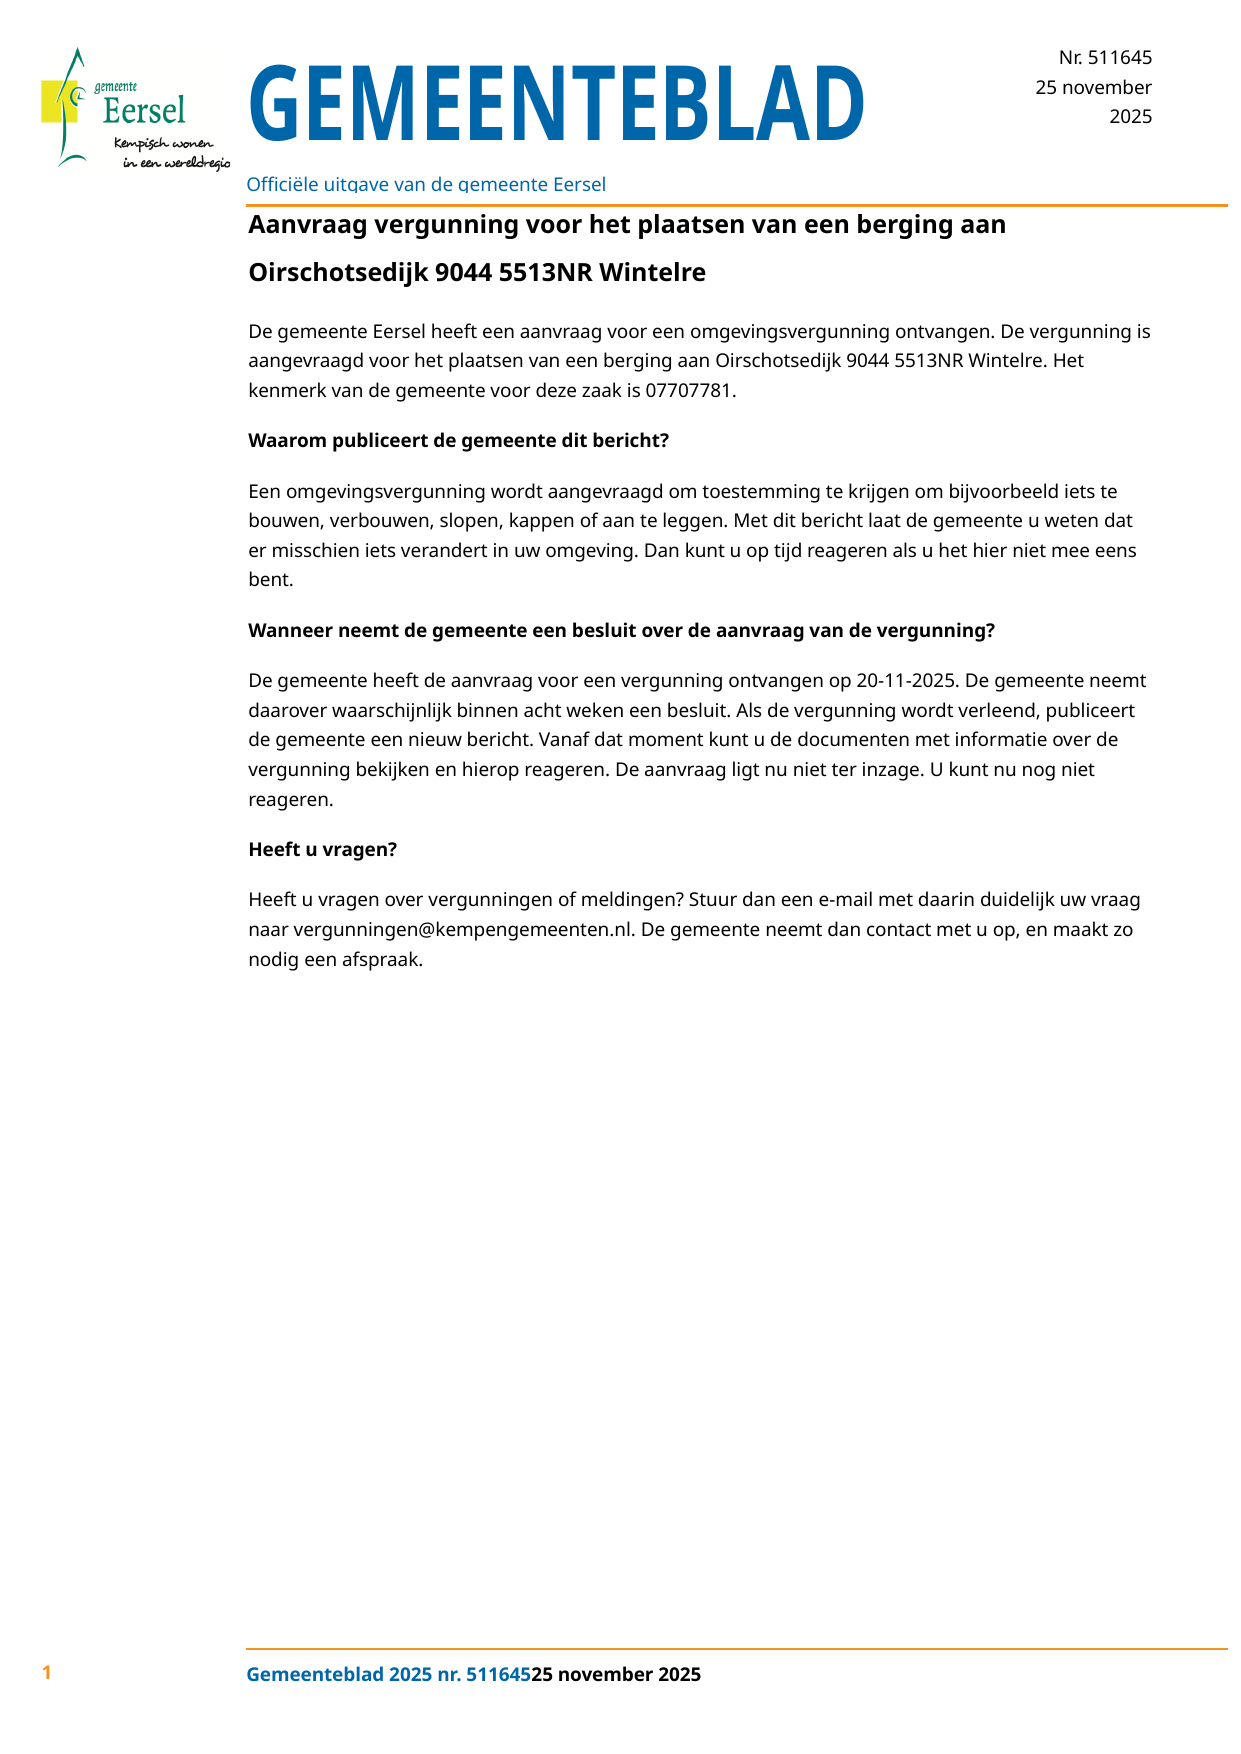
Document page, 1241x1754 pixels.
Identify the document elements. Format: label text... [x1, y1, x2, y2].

text Heeft u vragen? [248, 836, 1152, 862]
picture [41, 47, 231, 172]
text Een omgevingsvergunning wordt aangevraagd om toestemming te krijgen om bijvoorbeeld iets te bouwen, verbouwen, slopen, kappen of aan te leggen. Met dit bericht laat de gemeente u weten dat er misschien iets verandert in uw omgeving. Dan kunt u op tijd reageren als u het hier niet mee eens bent. [248, 478, 1152, 592]
text Aanvraag vergunning voor het plaatsen van een berging aan Oirschotsedijk 9044 5513NR Wintelre [248, 207, 1152, 288]
text Waarom publiceert de gemeente dit bericht? [248, 427, 1152, 453]
text Wanneer neemt de gemeente een besluit over de aanvraag van de vergunning? [248, 617, 1152, 643]
text De gemeente heeft de aanvraag voor een vergunning ontvangen op 20-11-2025. De gemeente neemt daarover waarschijnlijk binnen acht weken een besluit. Als de vergunning wordt verleend, publiceert de gemeente een nieuw bericht. Vanaf dat moment kunt u de documenten met informatie over de vergunning bekijken en hierop reageren. De aanvraag ligt nu niet ter inzage. U kunt nu nog niet reageren. [248, 667, 1152, 812]
text Heeft u vragen over vergunningen of meldingen? Stuur dan een e-mail met daarin duidelijk uw vraag naar vergunningen@kempengemeenten.nl. De gemeente neemt dan contact met u op, en maakt zo nodig een afspraak. [248, 887, 1152, 972]
text De gemeente Eersel heeft een aanvraag voor een omgevingsvergunning ontvangen. De vergunning is aangevraagd voor het plaatsen van een berging aan Oirschotsedijk 9044 5513NR Wintelre. Het kenmerk van de gemeente voor deze zaak is 07707781. [248, 318, 1152, 403]
